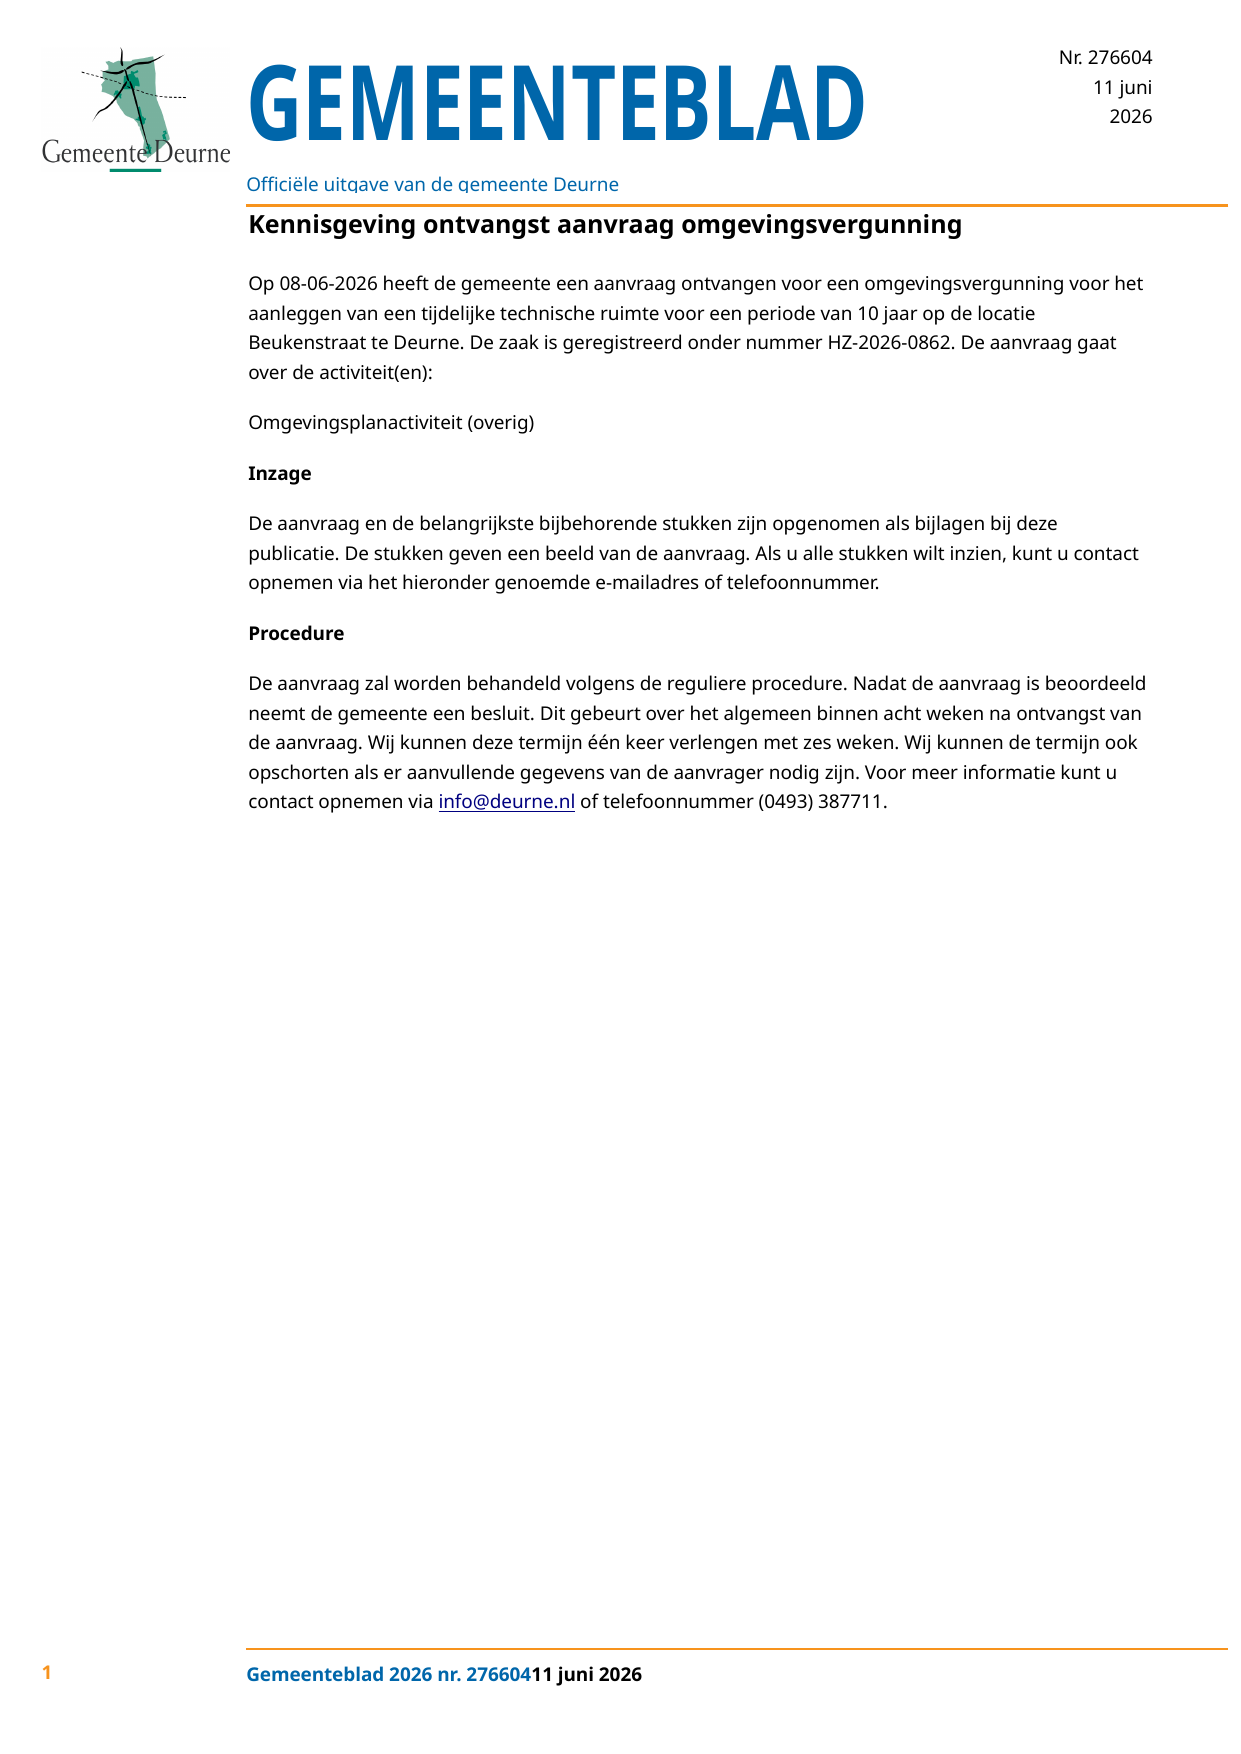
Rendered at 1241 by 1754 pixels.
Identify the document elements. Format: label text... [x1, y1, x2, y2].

text Procedure [248, 620, 1152, 646]
picture [41, 47, 231, 172]
text De aanvraag zal worden behandeld volgens de reguliere procedure. Nadat de aanvraag is beoordeeld neemt de gemeente een besluit. Dit gebeurt over het algemeen binnen acht weken na ontvangst van de aanvraag. Wij kunnen deze termijn één keer verlengen met zes weken. Wij kunnen de termijn ook opschorten als er aanvullende gegevens van de aanvrager nodig zijn. Voor meer informatie kunt u contact opnemen via info@deurne.nl of telefoonnummer (0493) 387711. [248, 670, 1152, 814]
text Inzage [248, 460, 1152, 486]
text De aanvraag en de belangrijkste bijbehorende stukken zijn opgenomen als bijlagen bij deze publicatie. De stukken geven een beeld van de aanvraag. Als u alle stukken wilt inzien, kunt u contact opnemen via het hieronder genoemde e-mailadres of telefoonnummer. [248, 510, 1152, 595]
text Omgevingsplanactiviteit (overig) [248, 409, 1152, 435]
text Op 08-06-2026 heeft de gemeente een aanvraag ontvangen voor een omgevingsvergunning voor het aanleggen van een tijdelijke technische ruimte voor een periode van 10 jaar op de locatie Beukenstraat te Deurne. De zaak is geregistreerd onder nummer HZ-2026-0862. De aanvraag gaat over de activiteit(en): [248, 270, 1152, 385]
text Kennisgeving ontvangst aanvraag omgevingsvergunning [248, 207, 1152, 241]
